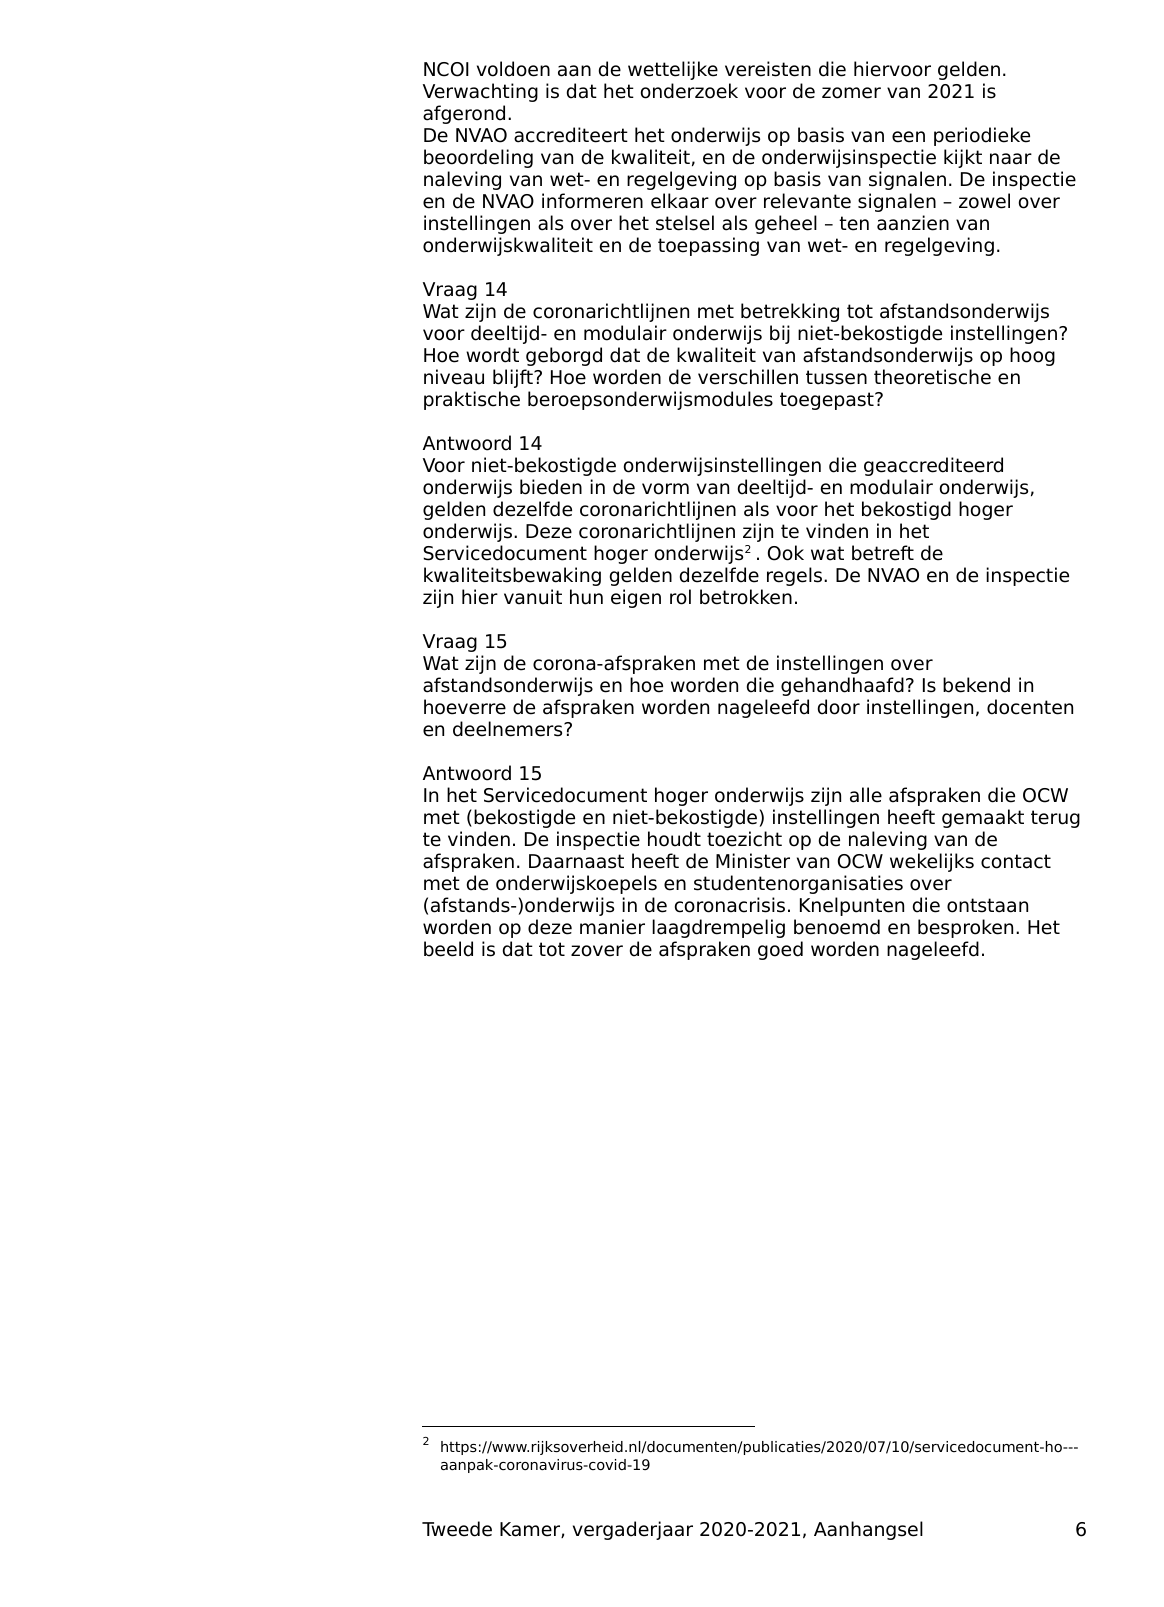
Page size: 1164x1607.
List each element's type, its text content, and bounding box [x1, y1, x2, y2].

text Wat zijn de corona-afspraken met de instellingen over afstandsonderwijs en hoe worden die gehandhaafd? Is bekend in hoeverre de afspraken worden nageleefd door instellingen, docenten en deelnemers? [422, 653, 1087, 741]
text Voor niet-bekostigde onderwijsinstellingen die geaccrediteerd onderwijs bieden in de vorm van deeltijd- en modulair onderwijs, gelden dezelfde coronarichtlijnen als voor het bekostigd hoger onderwijs. Deze coronarichtlijnen zijn te vinden in het Servicedocument hoger onderwijs. Ook wat betreft de kwaliteitsbewaking gelden dezelfde regels. De NVAO en de inspectie zijn hier vanuit hun eigen rol betrokken. [422, 455, 1087, 609]
text Antwoord 15 [422, 763, 1087, 785]
text NCOI voldoen aan de wettelijke vereisten die hiervoor gelden. Verwachting is dat het onderzoek voor de zomer van 2021 is afgerond. [422, 59, 1087, 125]
text Vraag 15 [422, 631, 1087, 653]
text Vraag 14 [422, 279, 1087, 301]
text In het Servicedocument hoger onderwijs zijn alle afspraken die OCW met (bekostigde en niet-bekostigde) instellingen heeft gemaakt terug te vinden. De inspectie houdt toezicht op de naleving van de afspraken. Daarnaast heeft de Minister van OCW wekelijks contact met de onderwijskoepels en studentenorganisaties over (afstands-)onderwijs in de coronacrisis. Knelpunten die ontstaan worden op deze manier laagdrempelig benoemd en besproken. Het beeld is dat tot zover de afspraken goed worden nageleefd. [422, 785, 1087, 961]
text Wat zijn de coronarichtlijnen met betrekking tot afstandsonderwijs voor deeltijd- en modulair onderwijs bij niet-bekostigde instellingen? Hoe wordt geborgd dat de kwaliteit van afstandsonderwijs op hoog niveau blijft? Hoe worden de verschillen tussen theoretische en praktische beroepsonderwijsmodules toegepast? [422, 301, 1087, 411]
text De NVAO accrediteert het onderwijs op basis van een periodieke beoordeling van de kwaliteit, en de onderwijsinspectie kijkt naar de naleving van wet- en regelgeving op basis van signalen. De inspectie en de NVAO informeren elkaar over relevante signalen – zowel over instellingen als over het stelsel als geheel – ten aanzien van onderwijskwaliteit en de toepassing van wet- en regelgeving. [422, 125, 1087, 257]
text https://www.rijksoverheid.nl/documenten/publicaties/2020/07/10/servicedocument-ho---aanpak-coronavirus-covid-19 [422, 1435, 1087, 1474]
text Antwoord 14 [422, 433, 1087, 455]
